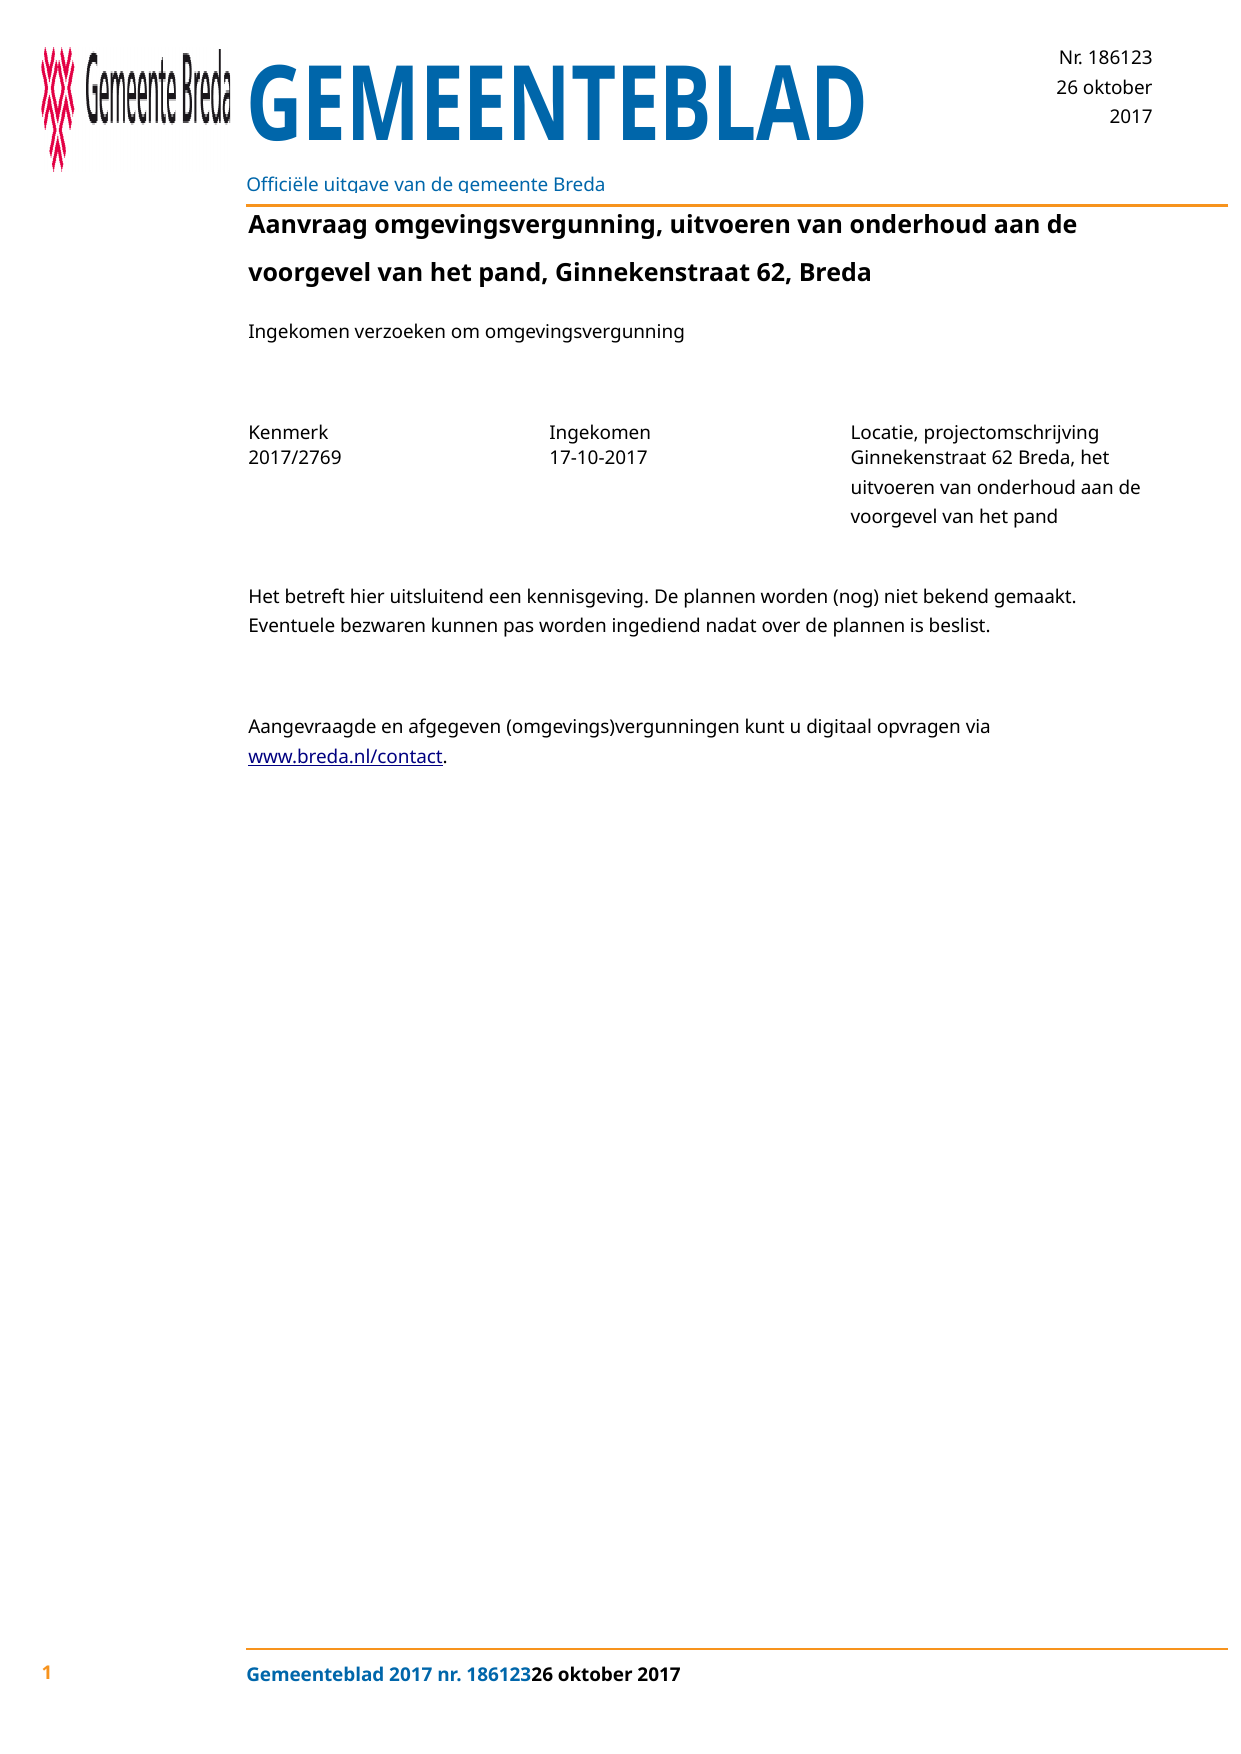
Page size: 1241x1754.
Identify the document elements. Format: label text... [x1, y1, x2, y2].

text Ingekomen verzoeken om omgevingsvergunning [248, 318, 1152, 344]
table_cell 2017/2769 [248, 445, 549, 529]
table_cell 17-10-2017 [549, 445, 850, 529]
text Het betreft hier uitsluitend een kennisgeving. De plannen worden (nog) niet bekend gemaakt. Eventuele bezwaren kunnen pas worden ingediend nadat over de plannen is beslist. [248, 583, 1152, 638]
table_header Kenmerk [248, 419, 549, 444]
text Aanvraag omgevingsvergunning, uitvoeren van onderhoud aan de voorgevel van het pand, Ginnekenstraat 62, Breda [248, 207, 1152, 288]
text Aangevraagde en afgegeven (omgevings)vergunningen kunt u digitaal opvragen via www.breda.nl/contact. [248, 713, 1152, 769]
table_cell Ginnekenstraat 62 Breda, het uitvoeren van onderhoud aan de voorgevel van het pand [850, 445, 1152, 529]
table_header Ingekomen [549, 419, 850, 444]
picture [41, 47, 231, 172]
table_header Locatie, projectomschrijving [850, 419, 1152, 444]
